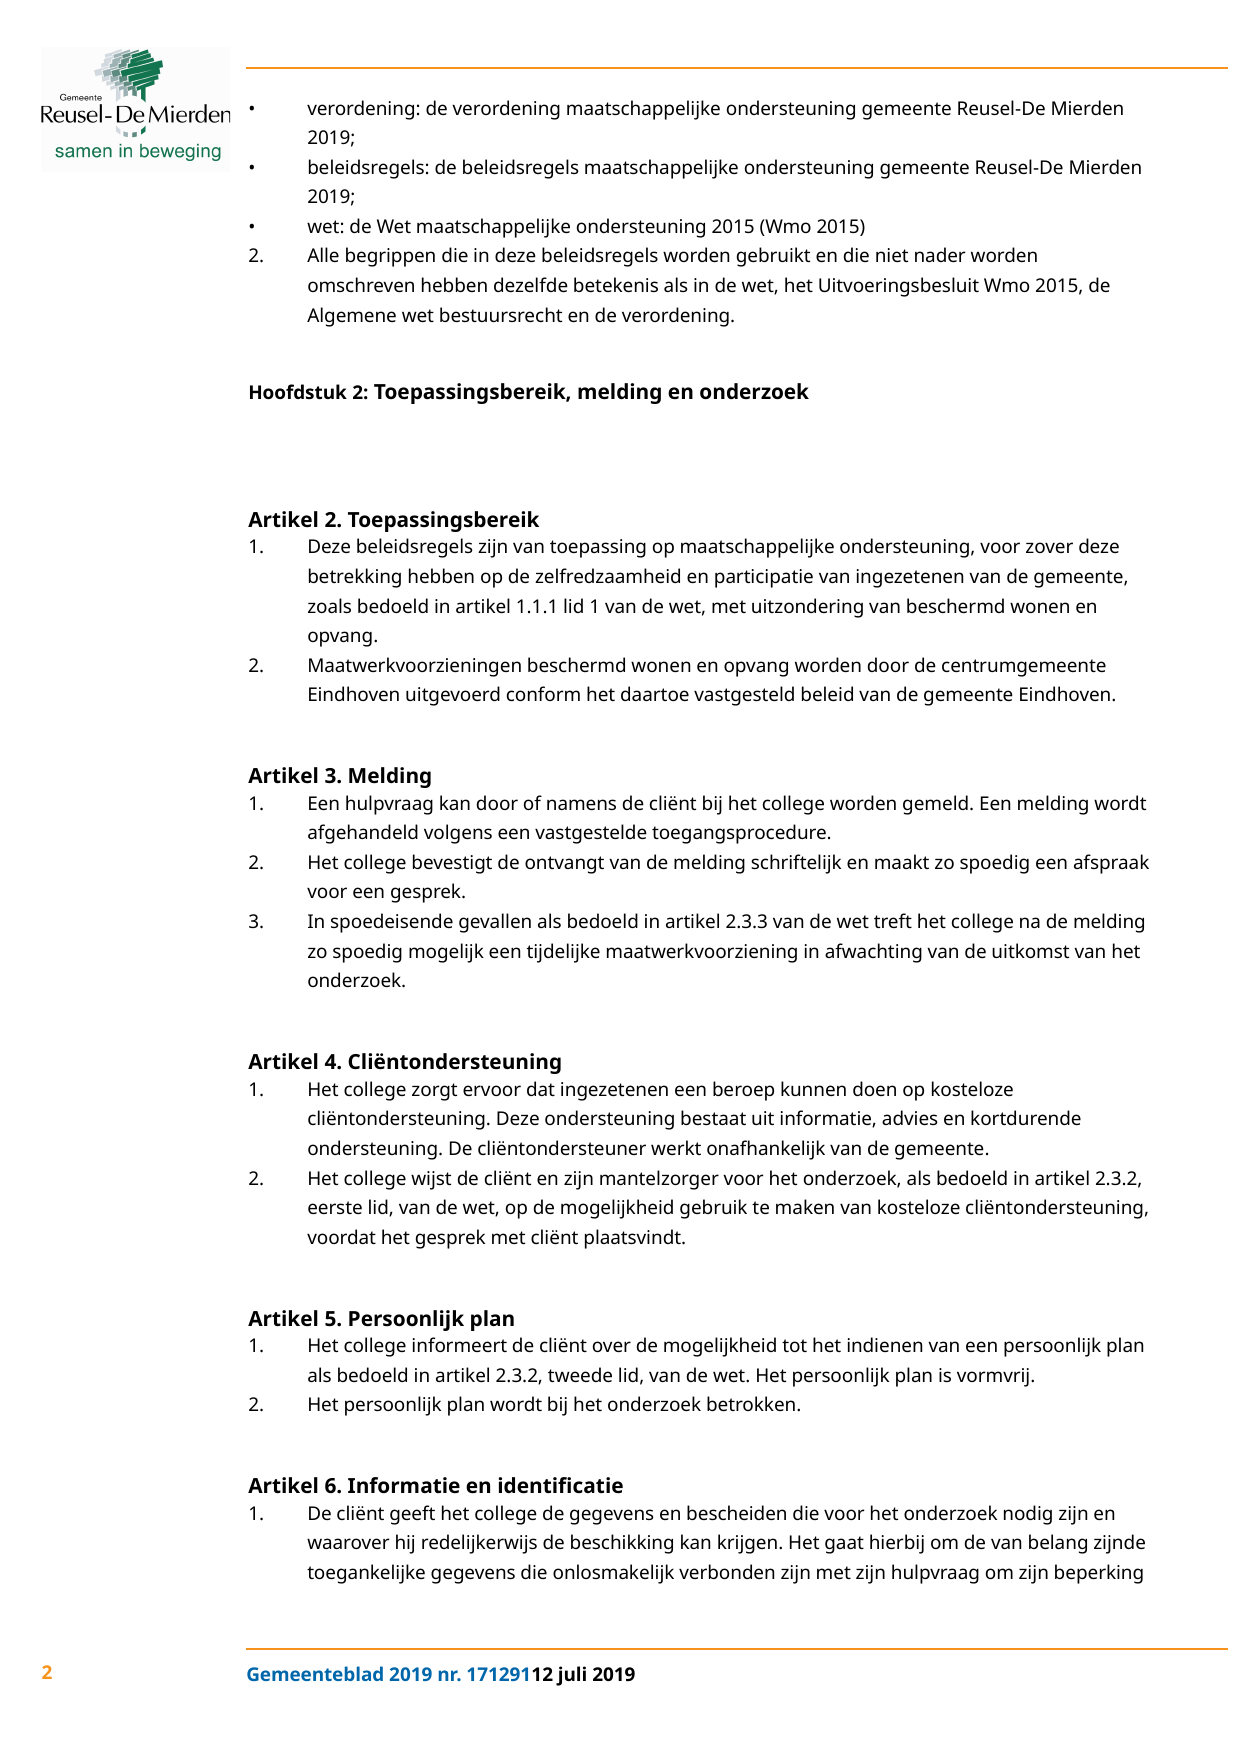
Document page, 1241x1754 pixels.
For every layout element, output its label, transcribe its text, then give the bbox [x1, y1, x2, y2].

text Artikel 4. Cliëntondersteuning [248, 1047, 1152, 1076]
list Het college bevestigt de ontvangt van de melding schriftelijk en maakt zo spoedig een afspraak voor een gesprek. [248, 849, 1152, 904]
list Het college informeert de cliënt over de mogelijkheid tot het indienen van een persoonlijk plan als bedoeld in artikel 2.3.2, tweede lid, van de wet. Het persoonlijk plan is vormvrij. [248, 1332, 1152, 1388]
list verordening: de verordening maatschappelijke ondersteuning gemeente Reusel-De Mierden 2019; [248, 95, 1152, 150]
text Artikel 5. Persoonlijk plan [248, 1304, 1152, 1332]
list wet: de Wet maatschappelijke ondersteuning 2015 (Wmo 2015) [248, 213, 1152, 239]
list Het college wijst de cliënt en zijn mantelzorger voor het onderzoek, als bedoeld in artikel 2.3.2, eerste lid, van de wet, op de mogelijkheid gebruik te maken van kosteloze cliëntondersteuning, voordat het gesprek met cliënt plaatsvindt. [248, 1165, 1152, 1249]
list Deze beleidsregels zijn van toepassing op maatschappelijke ondersteuning, voor zover deze betrekking hebben op de zelfredzaamheid en participatie van ingezetenen van de gemeente, zoals bedoeld in artikel 1.1.1 lid 1 van de wet, met uitzondering van beschermd wonen en opvang. [248, 534, 1152, 648]
list Een hulpvraag kan door of namens de cliënt bij het college worden gemeld. Een melding wordt afgehandeld volgens een vastgestelde toegangsprocedure. [248, 790, 1152, 845]
list Alle begrippen die in deze beleidsregels worden gebruikt en die niet nader worden omschreven hebben dezelfde betekenis als in de wet, het Uitvoeringsbesluit Wmo 2015, de Algemene wet bestuursrecht en de verordening. [248, 243, 1152, 328]
list Het persoonlijk plan wordt bij het onderzoek betrokken. [248, 1391, 1152, 1417]
text Artikel 6. Informatie en identificatie [248, 1471, 1152, 1500]
list In spoedeisende gevallen als bedoeld in artikel 2.3.3 van de wet treft het college na de melding zo spoedig mogelijk een tijdelijke maatwerkvoorziening in afwachting van de uitkomst van het onderzoek. [248, 908, 1152, 993]
text Artikel 2. Toepassingsbereik [248, 505, 1152, 534]
picture [41, 47, 231, 172]
list Het college zorgt ervoor dat ingezetenen een beroep kunnen doen op kosteloze cliëntondersteuning. Deze ondersteuning bestaat uit informatie, advies en kortdurende ondersteuning. De cliëntondersteuner werkt onafhankelijk van de gemeente. [248, 1076, 1152, 1161]
text Hoofdstuk 2: Toepassingsbereik, melding en onderzoek [248, 377, 1152, 406]
text Artikel 3. Melding [248, 762, 1152, 790]
list De cliënt geeft het college de gegevens en bescheiden die voor het onderzoek nodig zijn en waarover hij redelijkerwijs de beschikking kan krijgen. Het gaat hierbij om de van belang zijnde toegankelijke gegevens die onlosmakelijk verbonden zijn met zijn hulpvraag om zijn beperking [248, 1500, 1152, 1585]
list beleidsregels: de beleidsregels maatschappelijke ondersteuning gemeente Reusel-De Mierden 2019; [248, 154, 1152, 209]
list Maatwerkvoorzieningen beschermd wonen en opvang worden door de centrumgemeente Eindhoven uitgevoerd conform het daartoe vastgesteld beleid van de gemeente Eindhoven. [248, 652, 1152, 707]
